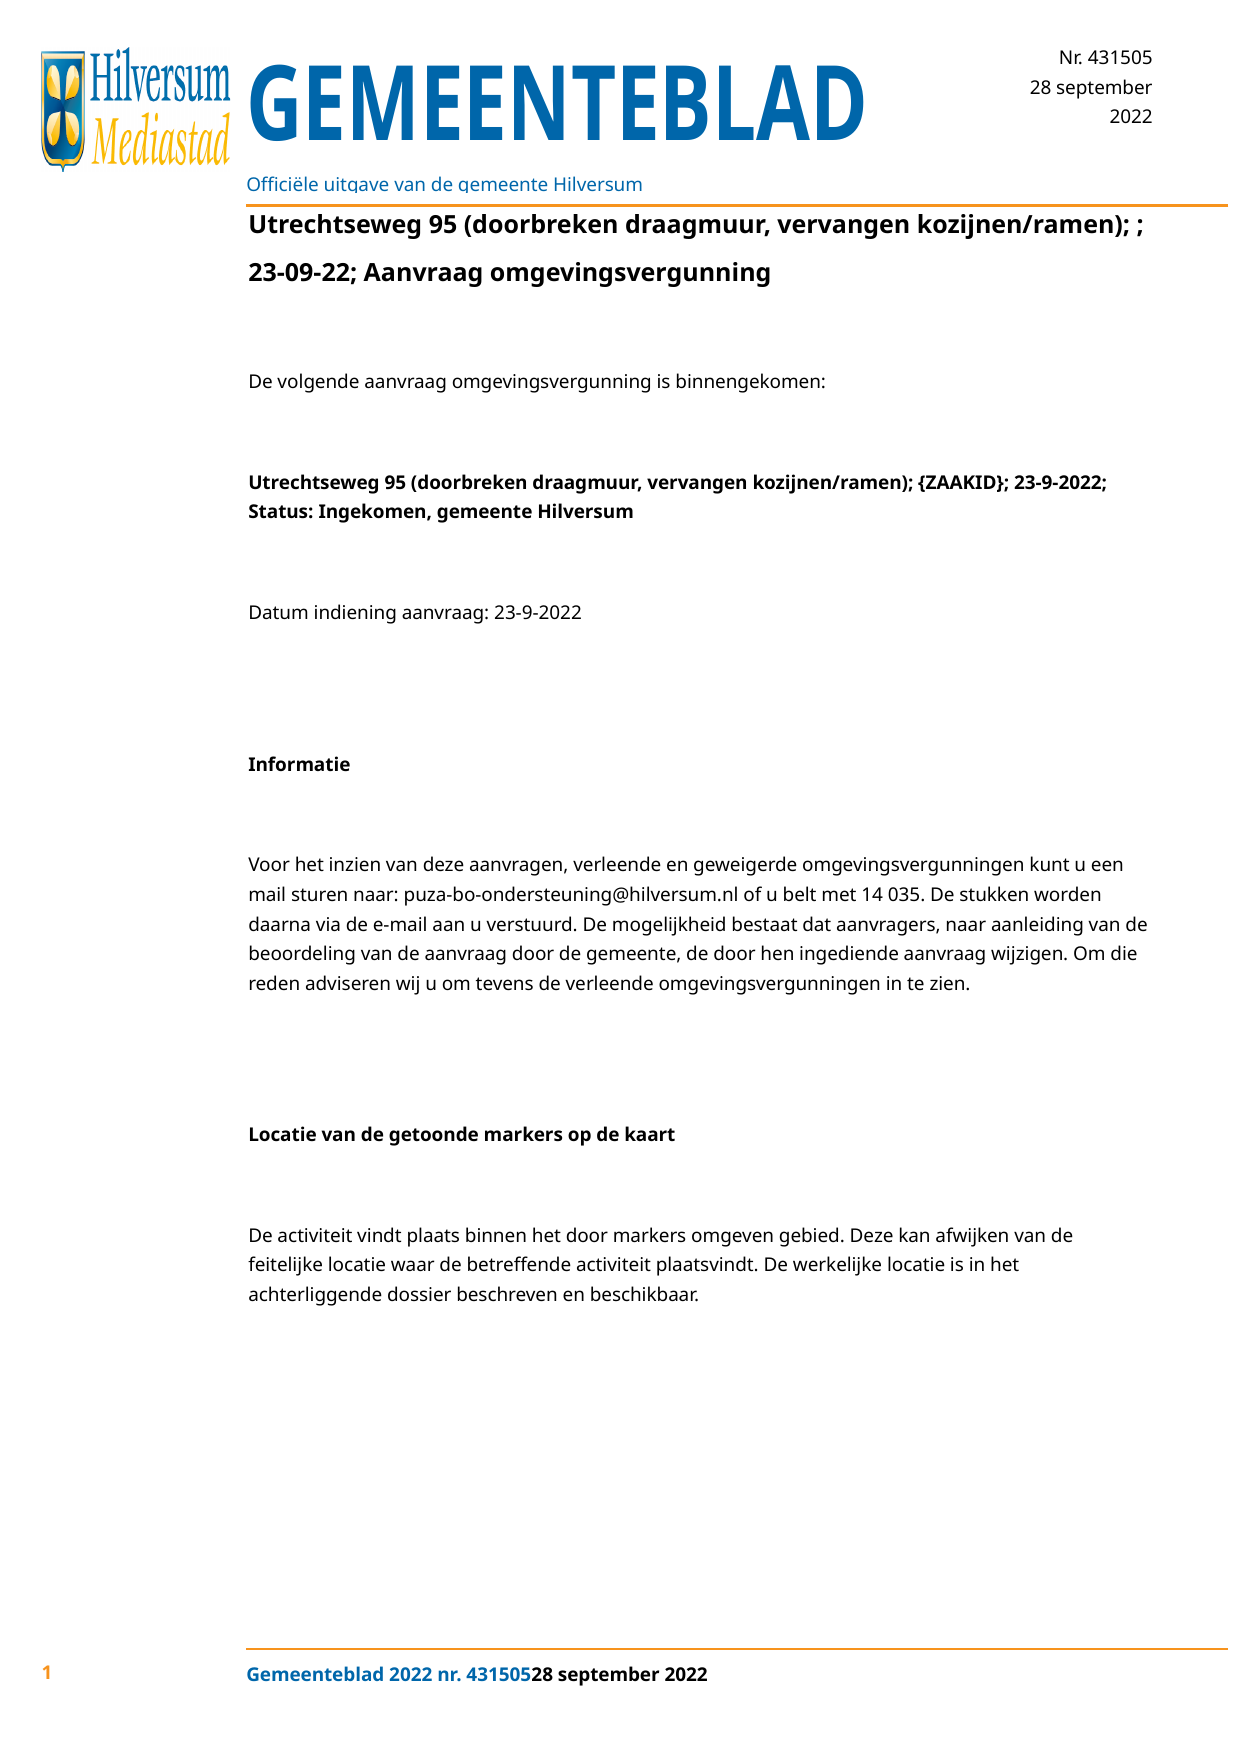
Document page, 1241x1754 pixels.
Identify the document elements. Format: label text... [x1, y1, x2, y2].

text Utrechtseweg 95 (doorbreken draagmuur, vervangen kozijnen/ramen); ; 23-09-22; Aanvraag omgevingsvergunning [248, 207, 1152, 288]
picture [41, 47, 231, 172]
text Voor het inzien van deze aanvragen, verleende en geweigerde omgevingsvergunningen kunt u een mail sturen naar: puza-bo-ondersteuning@hilversum.nl of u belt met 14 035. De stukken worden daarna via de e-mail aan u verstuurd. De mogelijkheid bestaat dat aanvragers, naar aanleiding van de beoordeling van de aanvraag door de gemeente, de door hen ingediende aanvraag wijzigen. Om die reden adviseren wij u om tevens de verleende omgevingsvergunningen in te zien. [248, 852, 1152, 996]
text Locatie van de getoonde markers op de kaart [248, 1121, 1152, 1147]
text De volgende aanvraag omgevingsvergunning is binnengekomen: [248, 368, 1152, 394]
text Utrechtseweg 95 (doorbreken draagmuur, vervangen kozijnen/ramen); {ZAAKID}; 23-9-2022; Status: Ingekomen, gemeente Hilversum [248, 469, 1152, 524]
text Datum indiening aanvraag: 23-9-2022 [248, 599, 1152, 625]
text De activiteit vindt plaats binnen het door markers omgeven gebied. Deze kan afwijken van de feitelijke locatie waar de betreffende activiteit plaatsvindt. De werkelijke locatie is in het achterliggende dossier beschreven en beschikbaar. [248, 1222, 1152, 1307]
text Informatie [248, 751, 1152, 777]
